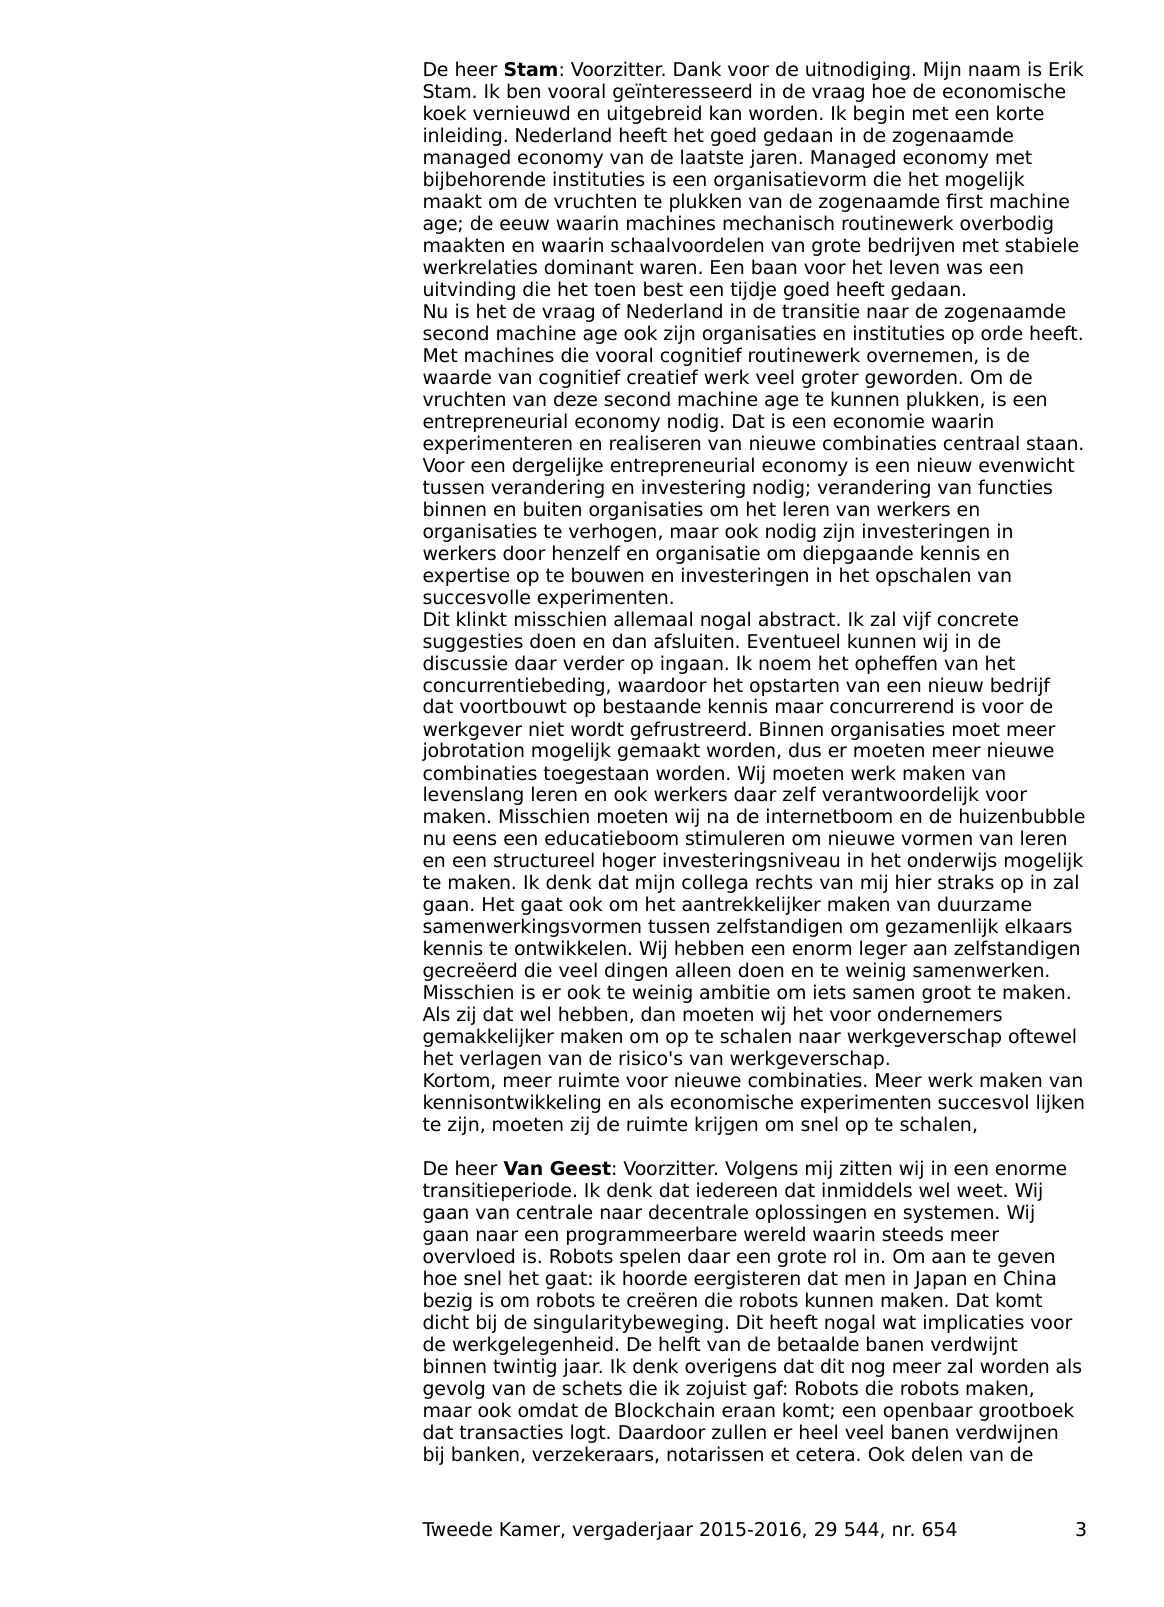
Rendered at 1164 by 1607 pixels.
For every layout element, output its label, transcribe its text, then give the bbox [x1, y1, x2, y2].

text Dit klinkt misschien allemaal nogal abstract. Ik zal vijf concrete suggesties doen en dan afsluiten. Eventueel kunnen wij in de discussie daar verder op ingaan. Ik noem het opheffen van het concurrentiebeding, waardoor het opstarten van een nieuw bedrijf dat voortbouwt op bestaande kennis maar concurrerend is voor de werkgever niet wordt gefrustreerd. Binnen organisaties moet meer jobrotation mogelijk gemaakt worden, dus er moeten meer nieuwe combinaties toegestaan worden. Wij moeten werk maken van levenslang leren en ook werkers daar zelf verantwoordelijk voor maken. Misschien moeten wij na de internetboom en de huizenbubble nu eens een educatieboom stimuleren om nieuwe vormen van leren en een structureel hoger investeringsniveau in het onderwijs mogelijk te maken. Ik denk dat mijn collega rechts van mij hier straks op in zal gaan. Het gaat ook om het aantrekkelijker maken van duurzame samenwerkingsvormen tussen zelfstandigen om gezamenlijk elkaars kennis te ontwikkelen. Wij hebben een enorm leger aan zelfstandigen gecreëerd die veel dingen alleen doen en te weinig samenwerken. Misschien is er ook te weinig ambitie om iets samen groot te maken. Als zij dat wel hebben, dan moeten wij het voor ondernemers gemakkelijker maken om op te schalen naar werkgeverschap oftewel het verlagen van de risico's van werkgeverschap. [422, 608, 1087, 1070]
text Nu is het de vraag of Nederland in de transitie naar de zogenaamde second machine age ook zijn organisaties en instituties op orde heeft. Met machines die vooral cognitief routinewerk overnemen, is de waarde van cognitief creatief werk veel groter geworden. Om de vruchten van deze second machine age te kunnen plukken, is een entrepreneurial economy nodig. Dat is een economie waarin experimenteren en realiseren van nieuwe combinaties centraal staan. Voor een dergelijke entrepreneurial economy is een nieuw evenwicht tussen verandering en investering nodig; verandering van functies binnen en buiten organisaties om het leren van werkers en organisaties te verhogen, maar ook nodig zijn investeringen in werkers door henzelf en organisatie om diepgaande kennis en expertise op te bouwen en investeringen in het opschalen van succesvolle experimenten. [422, 301, 1087, 608]
text De heer Van Geest: Voorzitter. Volgens mij zitten wij in een enorme transitieperiode. Ik denk dat iedereen dat inmiddels wel weet. Wij gaan van centrale naar decentrale oplossingen en systemen. Wij gaan naar een programmeerbare wereld waarin steeds meer overvloed is. Robots spelen daar een grote rol in. Om aan te geven hoe snel het gaat: ik hoorde eergisteren dat men in Japan en China bezig is om robots te creëren die robots kunnen maken. Dat komt dicht bij de singularitybeweging. Dit heeft nogal wat implicaties voor de werkgelegenheid. De helft van de betaalde banen verdwijnt binnen twintig jaar. Ik denk overigens dat dit nog meer zal worden als gevolg van de schets die ik zojuist gaf: Robots die robots maken, maar ook omdat de Blockchain eraan komt; een openbaar grootboek dat transacties logt. Daardoor zullen er heel veel banen verdwijnen bij banken, verzekeraars, notarissen et cetera. Ook delen van de [422, 1158, 1087, 1466]
text Kortom, meer ruimte voor nieuwe combinaties. Meer werk maken van kennisontwikkeling en als economische experimenten succesvol lijken te zijn, moeten zij de ruimte krijgen om snel op te schalen, [422, 1070, 1087, 1136]
text De heer Stam: Voorzitter. Dank voor de uitnodiging. Mijn naam is Erik Stam. Ik ben vooral geïnteresseerd in de vraag hoe de economische koek vernieuwd en uitgebreid kan worden. Ik begin met een korte inleiding. Nederland heeft het goed gedaan in de zogenaamde managed economy van de laatste jaren. Managed economy met bijbehorende instituties is een organisatievorm die het mogelijk maakt om de vruchten te plukken van de zogenaamde first machine age; de eeuw waarin machines mechanisch routinewerk overbodig maakten en waarin schaalvoordelen van grote bedrijven met stabiele werkrelaties dominant waren. Een baan voor het leven was een uitvinding die het toen best een tijdje goed heeft gedaan. [422, 59, 1087, 301]
